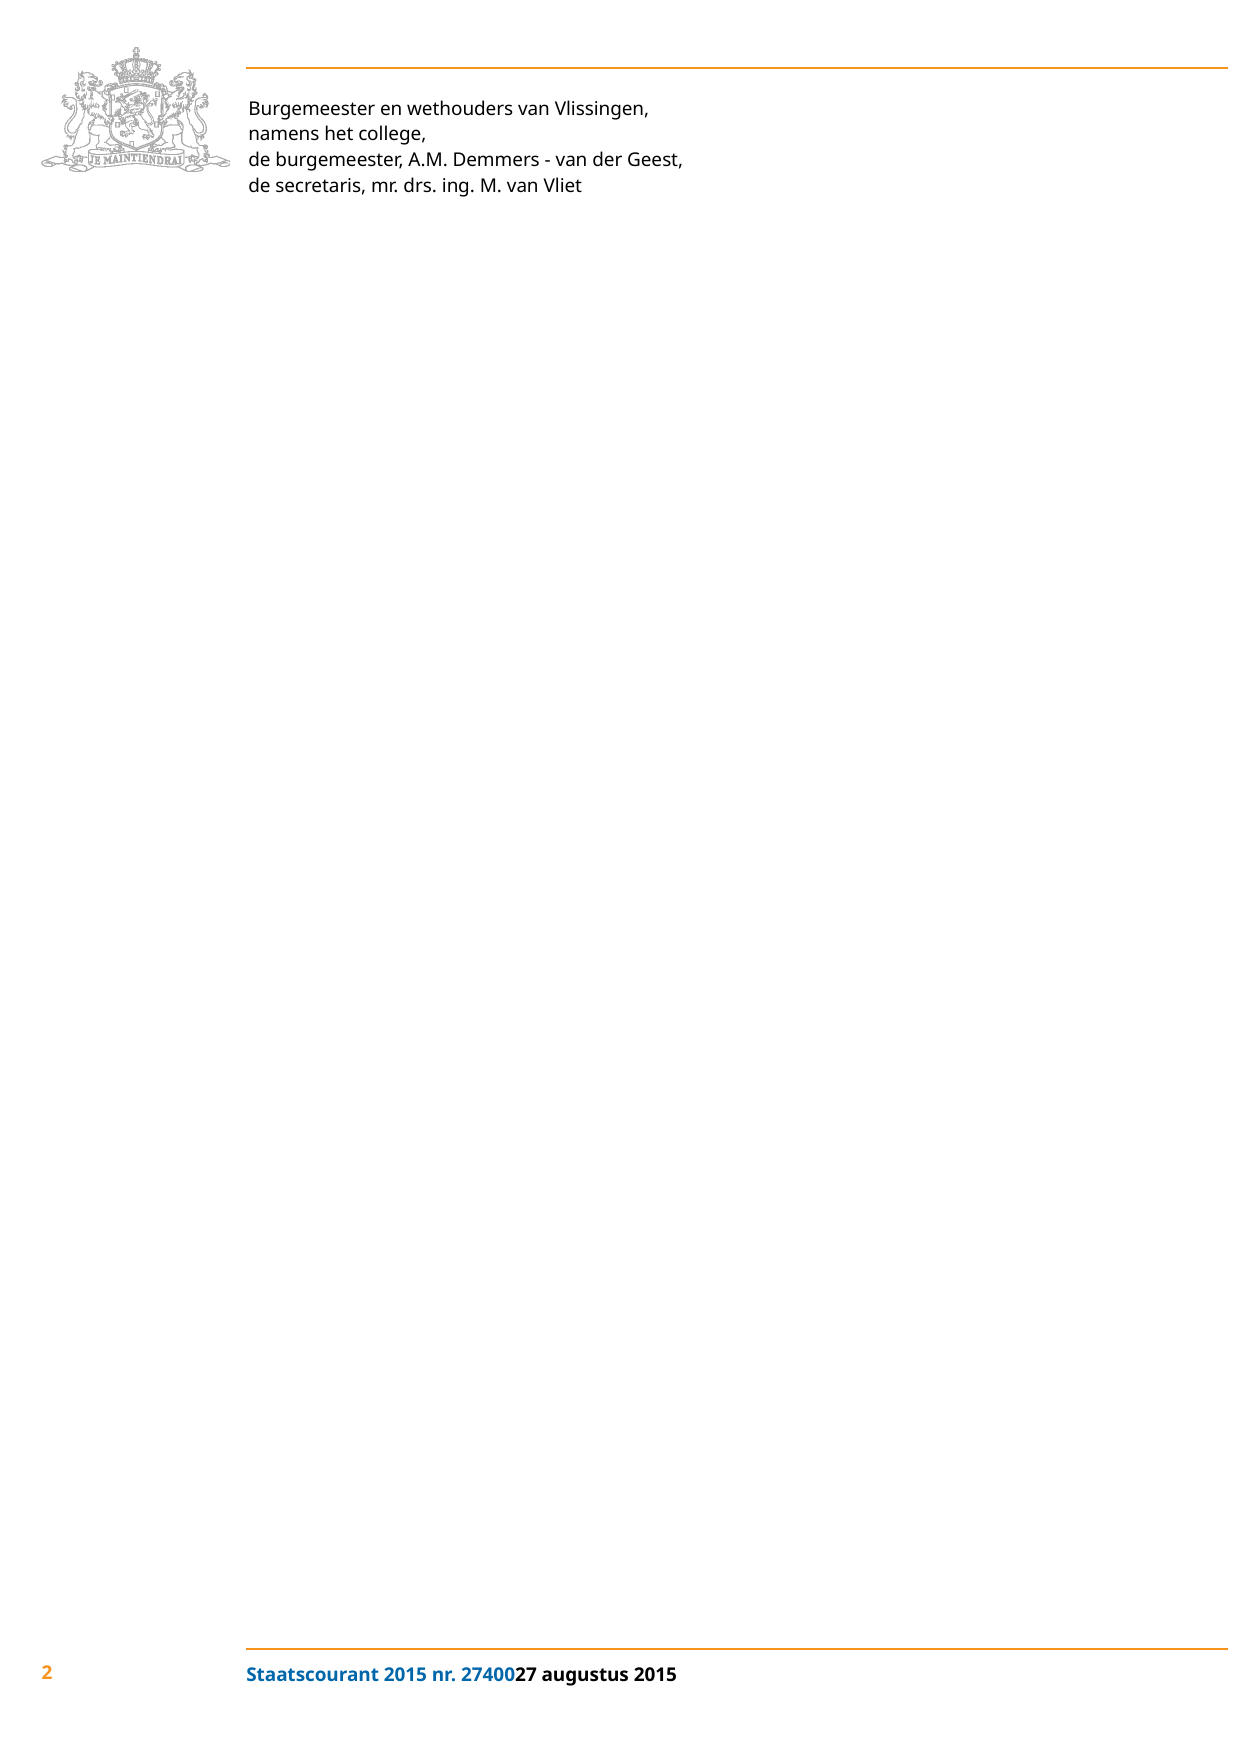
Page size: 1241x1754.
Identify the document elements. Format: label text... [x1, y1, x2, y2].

text de secretaris, mr. drs. ing. M. van Vliet [248, 172, 1152, 198]
picture [41, 47, 231, 172]
text de burgemeester, A.M. Demmers - van der Geest, [248, 146, 1152, 172]
text Burgemeester en wethouders van Vlissingen, [248, 95, 1152, 121]
text namens het college, [248, 121, 1152, 146]
